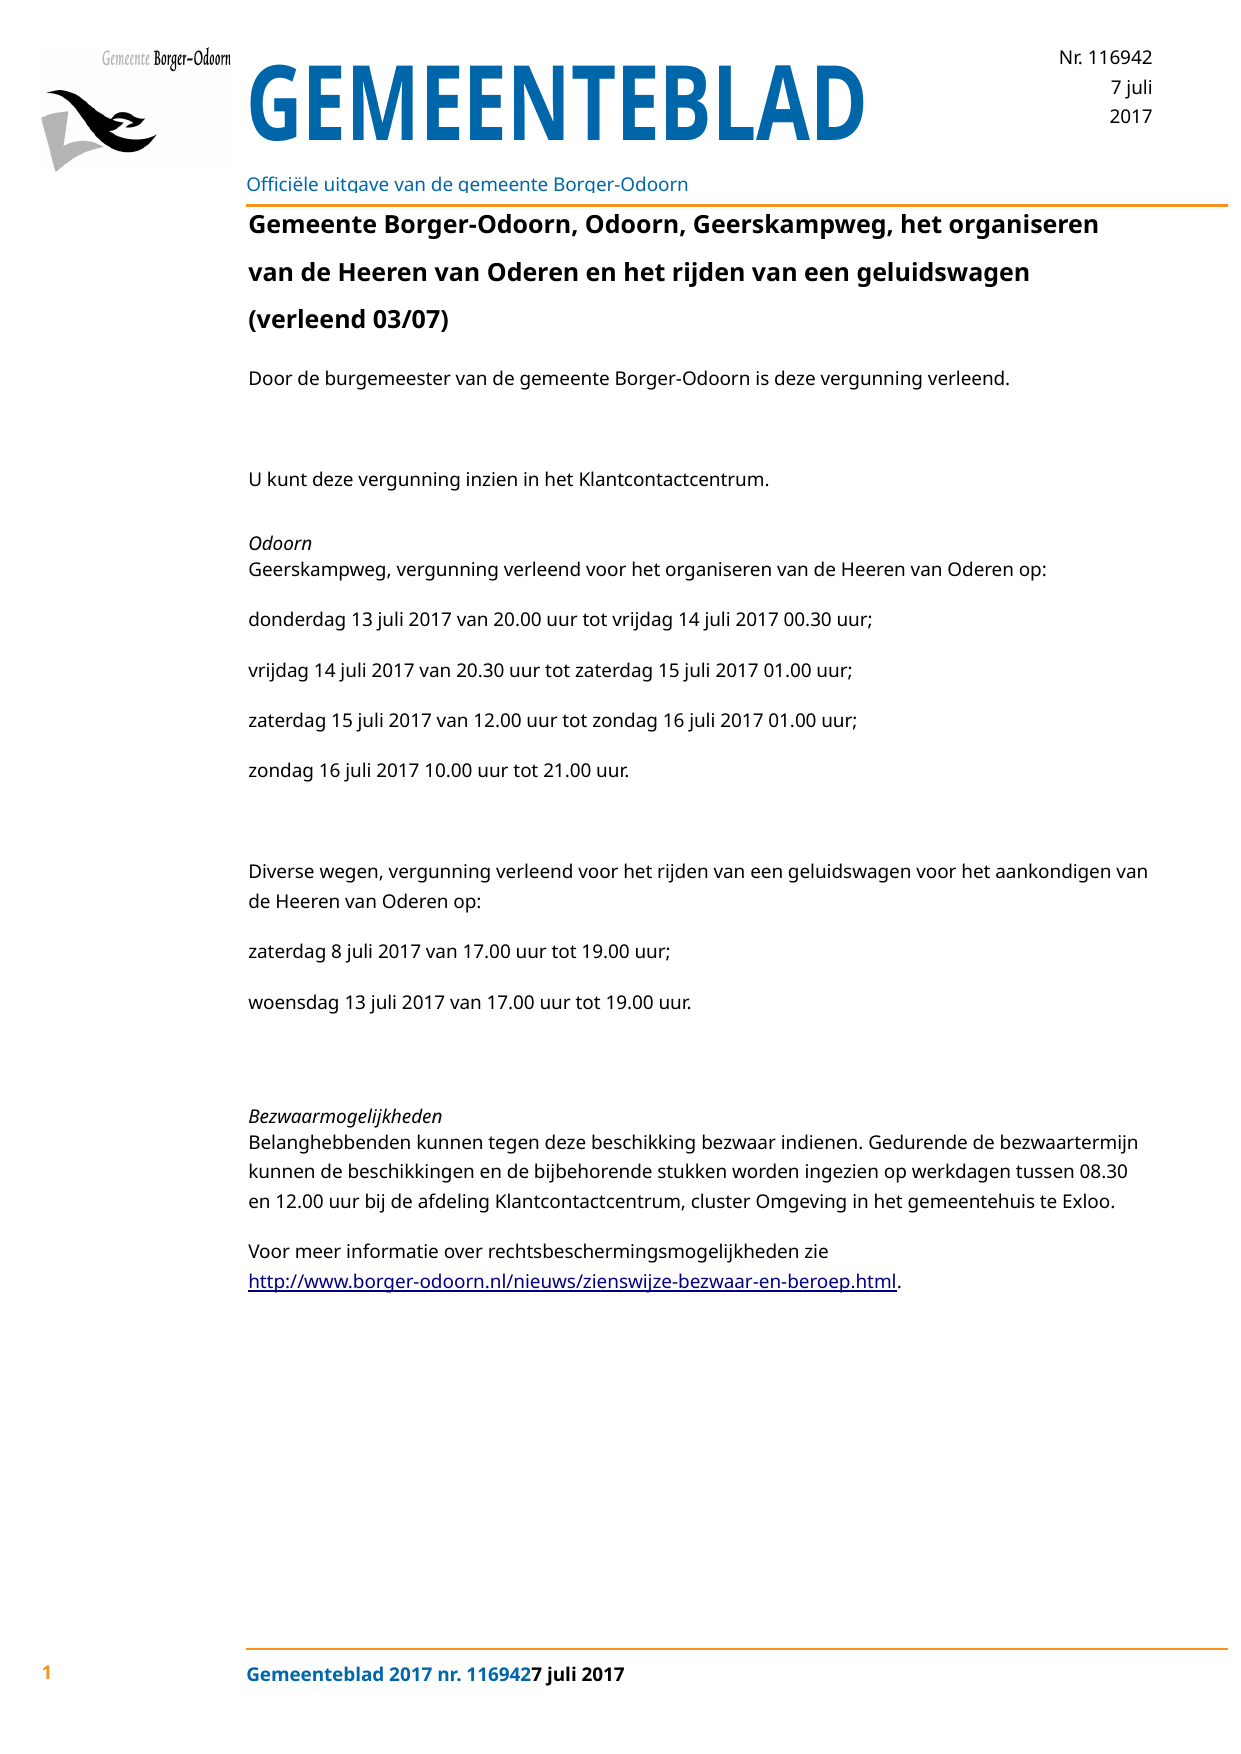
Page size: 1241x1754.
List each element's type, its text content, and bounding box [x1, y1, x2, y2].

text Bezwaarmogelijkheden [248, 1103, 1152, 1129]
text Belanghebbenden kunnen tegen deze beschikking bezwaar indienen. Gedurende de bezwaartermijn kunnen de beschikkingen en de bijbehorende stukken worden ingezien op werkdagen tussen 08.30 en 12.00 uur bij de afdeling Klantcontactcentrum, cluster Omgeving in het gemeentehuis te Exloo. [248, 1129, 1152, 1214]
picture [41, 47, 231, 172]
text Diverse wegen, vergunning verleend voor het rijden van een geluidswagen voor het aankondigen van de Heeren van Oderen op: [248, 858, 1152, 914]
text U kunt deze vergunning inzien in het Klantcontactcentrum. [248, 466, 1152, 492]
text Geerskampweg, vergunning verleend voor het organiseren van de Heeren van Oderen op: [248, 556, 1152, 582]
text Odoorn [248, 530, 1152, 556]
text zaterdag 8 juli 2017 van 17.00 uur tot 19.00 uur; [248, 938, 1152, 964]
text zondag 16 juli 2017 10.00 uur tot 21.00 uur. [248, 758, 1152, 783]
text donderdag 13 juli 2017 van 20.00 uur tot vrijdag 14 juli 2017 00.30 uur; [248, 606, 1152, 632]
text Voor meer informatie over rechtsbeschermingsmogelijkheden zie http://www.borger-odoorn.nl/nieuws/zienswijze-bezwaar-en-beroep.html. [248, 1239, 1152, 1294]
text Door de burgemeester van de gemeente Borger-Odoorn is deze vergunning verleend. [248, 366, 1152, 391]
text zaterdag 15 juli 2017 van 12.00 uur tot zondag 16 juli 2017 01.00 uur; [248, 707, 1152, 733]
text woensdag 13 juli 2017 van 17.00 uur tot 19.00 uur. [248, 989, 1152, 1015]
text vrijdag 14 juli 2017 van 20.30 uur tot zaterdag 15 juli 2017 01.00 uur; [248, 657, 1152, 683]
text Gemeente Borger-Odoorn, Odoorn, Geerskampweg, het organiseren van de Heeren van Oderen en het rijden van een geluidswagen (verleend 03/07) [248, 207, 1152, 336]
